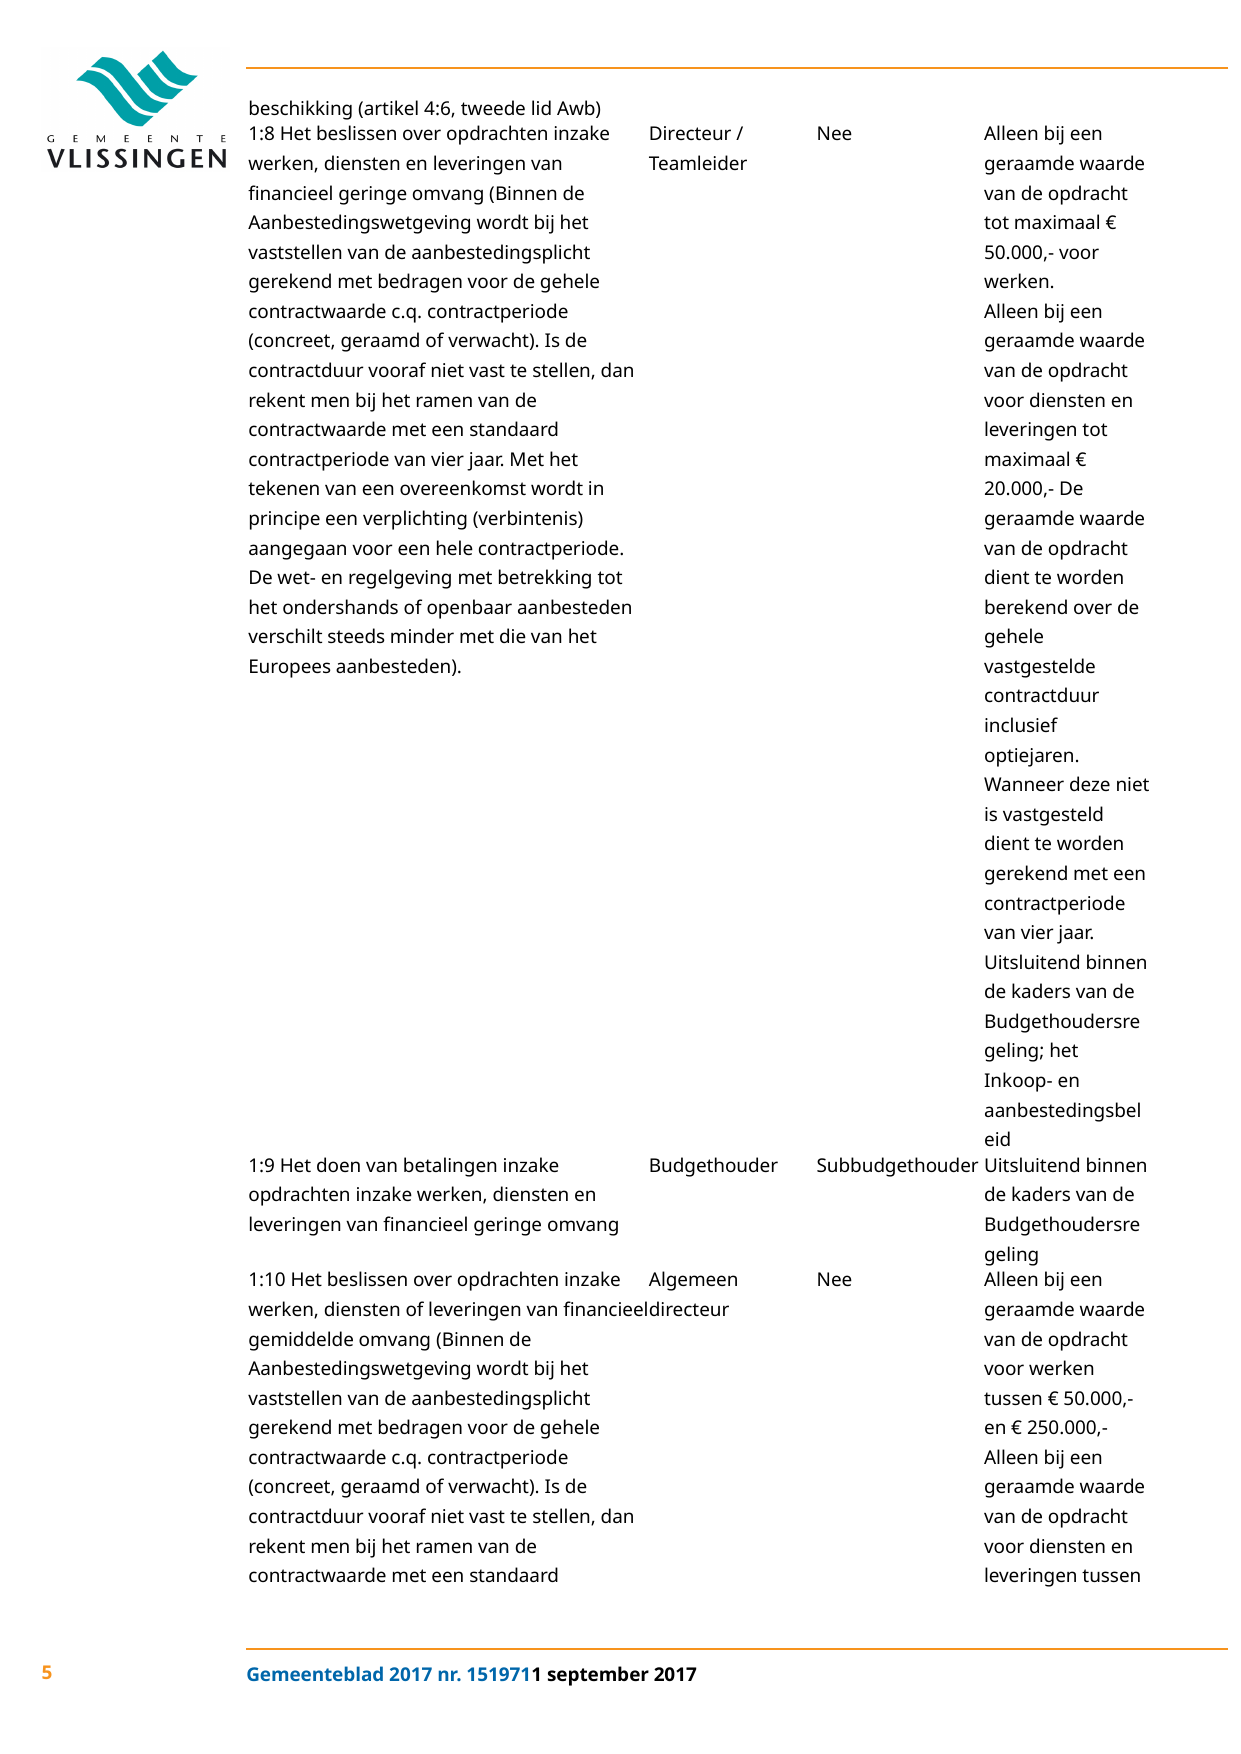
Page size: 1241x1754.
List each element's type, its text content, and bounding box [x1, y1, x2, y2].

table_cell beschikking (artikel 4:6, tweede lid Awb) [248, 95, 649, 121]
picture [41, 47, 231, 172]
table_cell Uitsluitend binnen de kaders van de Budgethoudersregeling [984, 1152, 1152, 1267]
table_cell 1:10 Het beslissen over opdrachten inzake werken, diensten of leveringen van financieel gemiddelde omvang (Binnen de Aanbestedingswetgeving wordt bij het vaststellen van de aanbestedingsplicht gerekend met bedragen voor de gehele contractwaarde c.q. contractperiode (concreet, geraamd of verwacht). Is de contractduur vooraf niet vast te stellen, dan rekent men bij het ramen van de contractwaarde met een standaard [248, 1267, 649, 1588]
table_cell Budgethouder [649, 1152, 816, 1267]
table_cell Alleen bij een geraamde waarde van de opdracht voor werken tussen € 50.000,- en € 250.000,- Alleen bij een geraamde waarde van de opdracht voor diensten en leveringen tussen [984, 1267, 1152, 1588]
table_cell [649, 95, 816, 121]
table_cell Nee [816, 1267, 984, 1588]
table_cell [816, 95, 984, 121]
table_cell Nee [816, 121, 984, 1152]
table_cell Directeur / Teamleider [649, 121, 816, 1152]
table_cell Subbudgethouder [816, 1152, 984, 1267]
table_cell Algemeen directeur [649, 1267, 816, 1588]
table_cell 1:9 Het doen van betalingen inzake opdrachten inzake werken, diensten en leveringen van financieel geringe omvang [248, 1152, 649, 1267]
table_cell [984, 95, 1152, 121]
table_cell Alleen bij een geraamde waarde van de opdracht tot maximaal € 50.000,- voor werken. Alleen bij een geraamde waarde van de opdracht voor diensten en leveringen tot maximaal € 20.000,- De geraamde waarde van de opdracht dient te worden berekend over de gehele vastgestelde contractduur inclusief optiejaren. Wanneer deze niet is vastgesteld dient te worden gerekend met een contractperiode van vier jaar. Uitsluitend binnen de kaders van de Budgethoudersregeling; het Inkoop- en aanbestedingsbeleid [984, 121, 1152, 1152]
table_cell 1:8 Het beslissen over opdrachten inzake werken, diensten en leveringen van financieel geringe omvang (Binnen de Aanbestedingswetgeving wordt bij het vaststellen van de aanbestedingsplicht gerekend met bedragen voor de gehele contractwaarde c.q. contractperiode (concreet, geraamd of verwacht). Is de contractduur vooraf niet vast te stellen, dan rekent men bij het ramen van de contractwaarde met een standaard contractperiode van vier jaar. Met het tekenen van een overeenkomst wordt in principe een verplichting (verbintenis) aangegaan voor een hele contractperiode. De wet- en regelgeving met betrekking tot het ondershands of openbaar aanbesteden verschilt steeds minder met die van het Europees aanbesteden). [248, 121, 649, 1152]
